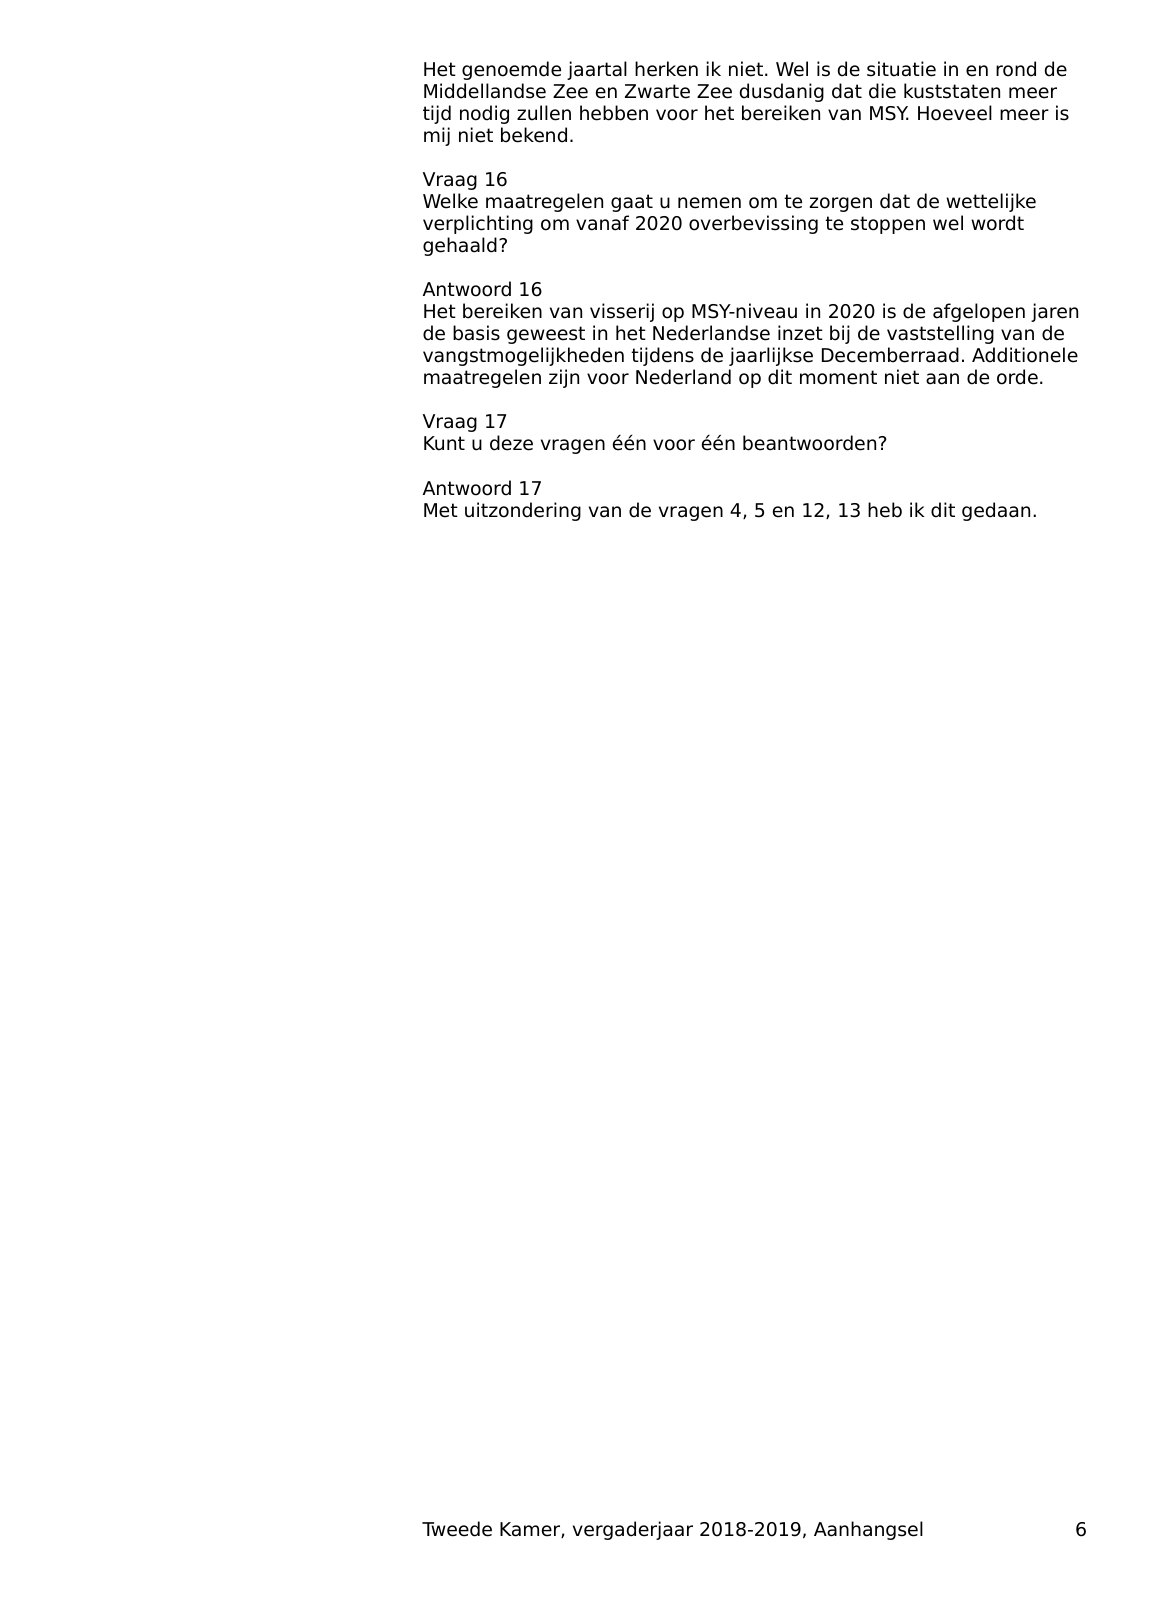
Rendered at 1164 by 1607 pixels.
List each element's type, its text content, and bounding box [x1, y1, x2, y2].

text Het genoemde jaartal herken ik niet. Wel is de situatie in en rond de Middellandse Zee en Zwarte Zee dusdanig dat die kuststaten meer tijd nodig zullen hebben voor het bereiken van MSY. Hoeveel meer is mij niet bekend. [422, 59, 1087, 147]
text Het bereiken van visserij op MSY-niveau in 2020 is de afgelopen jaren de basis geweest in het Nederlandse inzet bij de vaststelling van de vangstmogelijkheden tijdens de jaarlijkse Decemberraad. Additionele maatregelen zijn voor Nederland op dit moment niet aan de orde. [422, 301, 1087, 389]
text Antwoord 17 [422, 477, 1087, 499]
text Antwoord 16 [422, 279, 1087, 301]
text Vraag 16 [422, 169, 1087, 191]
text Vraag 17 [422, 411, 1087, 433]
text Kunt u deze vragen één voor één beantwoorden? [422, 433, 1087, 455]
text Welke maatregelen gaat u nemen om te zorgen dat de wettelijke verplichting om vanaf 2020 overbevissing te stoppen wel wordt gehaald? [422, 191, 1087, 257]
text Met uitzondering van de vragen 4, 5 en 12, 13 heb ik dit gedaan. [422, 499, 1087, 521]
